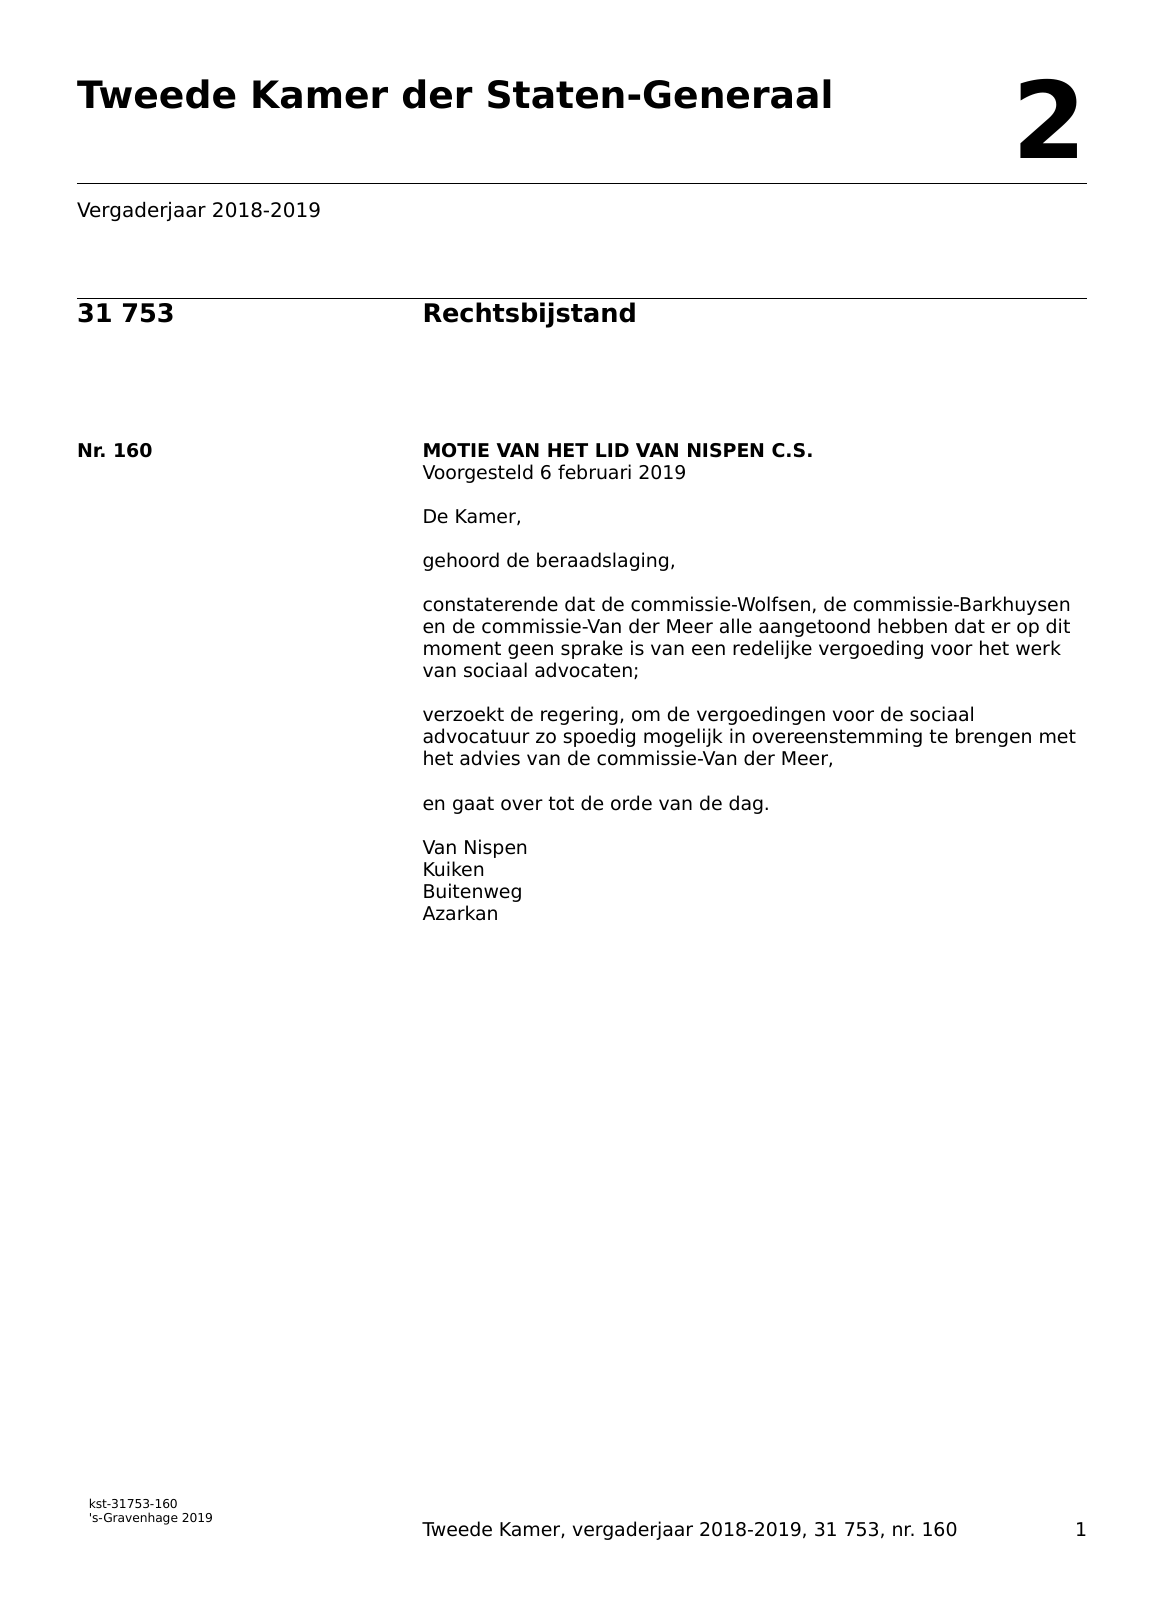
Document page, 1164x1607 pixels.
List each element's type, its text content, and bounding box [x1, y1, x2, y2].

text en gaat over tot de orde van de dag. [422, 792, 1087, 814]
table_header Tweede Kamer der Staten-Generaal [77, 59, 886, 183]
text kst-31753-160 [88, 1497, 323, 1511]
text Azarkan [422, 902, 1087, 924]
text Voorgesteld 6 februari 2019 [422, 462, 1087, 484]
subtitle Nr. 160 MOTIE VAN HET LID VAN NISPEN C.S. [77, 440, 1087, 462]
text Buitenweg [422, 881, 1087, 902]
text De Kamer, [422, 506, 1087, 528]
text 's-Gravenhage 2019 [88, 1511, 323, 1525]
text constaterende dat de commissie-Wolfsen, de commissie-Barkhuysen en de commissie-Van der Meer alle aangetoond hebben dat er op dit moment geen sprake is van een redelijke vergoeding voor het werk van sociaal advocaten; [422, 594, 1087, 682]
table_cell Vergaderjaar 2018-2019 [77, 184, 1087, 298]
text Kuiken [422, 858, 1087, 881]
text verzoekt de regering, om de vergoedingen voor de sociaal advocatuur zo spoedig mogelijk in overeenstemming te brengen met het advies van de commissie-Van der Meer, [422, 704, 1087, 770]
table_header 2 [886, 59, 1087, 183]
text Van Nispen [422, 837, 1087, 858]
subtitle 31 753 Rechtsbijstand [77, 299, 1087, 329]
text gehoord de beraadslaging, [422, 550, 1087, 572]
